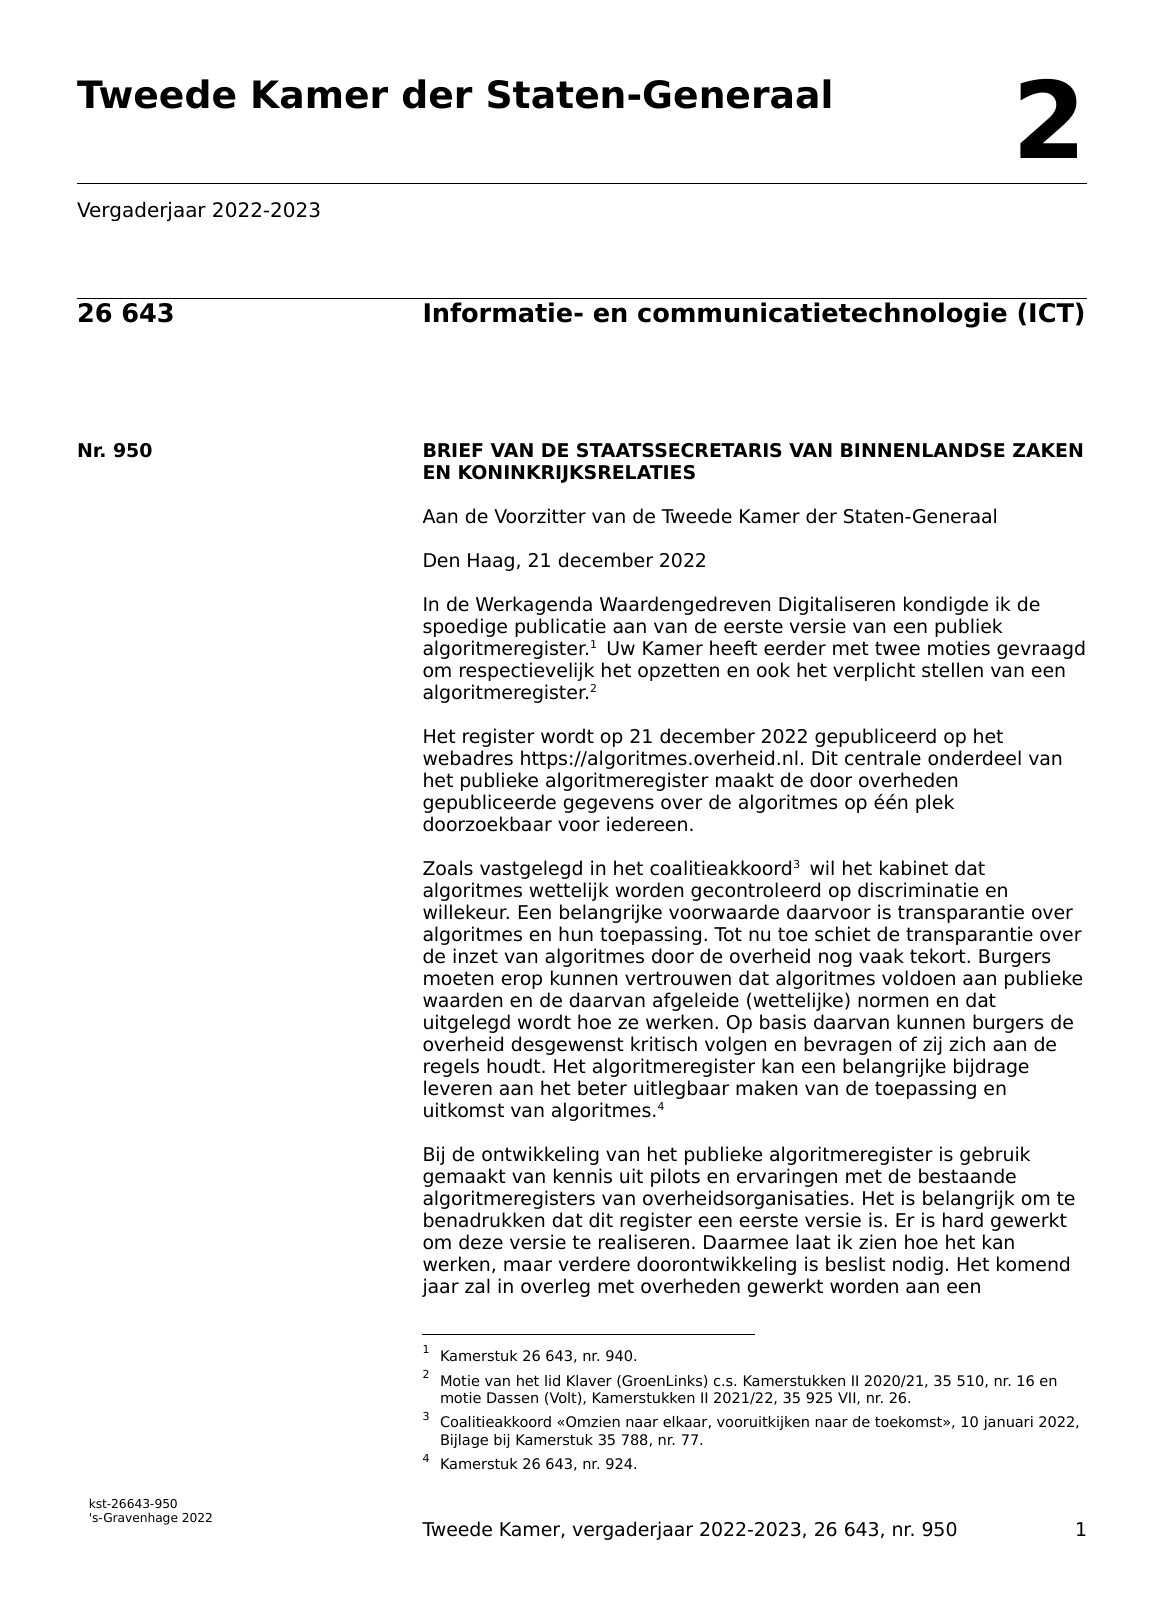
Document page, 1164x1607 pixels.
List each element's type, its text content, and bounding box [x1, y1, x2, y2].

text kst-26643-950 [88, 1497, 323, 1511]
text 's-Gravenhage 2022 [88, 1511, 323, 1525]
text Zoals vastgelegd in het coalitieakkoord wil het kabinet dat algoritmes wettelijk worden gecontroleerd op discriminatie en willekeur. Een belangrijke voorwaarde daarvoor is transparantie over algoritmes en hun toepassing. Tot nu toe schiet de transparantie over de inzet van algoritmes door de overheid nog vaak tekort. Burgers moeten erop kunnen vertrouwen dat algoritmes voldoen aan publieke waarden en de daarvan afgeleide (wettelijke) normen en dat uitgelegd wordt hoe ze werken. Op basis daarvan kunnen burgers de overheid desgewenst kritisch volgen en bevragen of zij zich aan de regels houdt. Het algoritmeregister kan een belangrijke bijdrage leveren aan het beter uitlegbaar maken van de toepassing en uitkomst van algoritmes. [422, 858, 1087, 1122]
table_header Tweede Kamer der Staten-Generaal [77, 59, 886, 183]
table_header 2 [886, 59, 1087, 183]
text Kamerstuk 26 643, nr. 940. [422, 1343, 1087, 1366]
text Motie van het lid Klaver (GroenLinks) c.s. Kamerstukken II 2020/21, 35 510, nr. 16 en motie Dassen (Volt), Kamerstukken II 2021/22, 35 925 VII, nr. 26. [422, 1368, 1087, 1407]
subtitle 26 643 Informatie- en communicatietechnologie (ICT) [77, 299, 1087, 329]
table_cell Vergaderjaar 2022-2023 [77, 184, 1087, 298]
text Kamerstuk 26 643, nr. 924. [422, 1452, 1087, 1474]
text Bij de ontwikkeling van het publieke algoritmeregister is gebruik gemaakt van kennis uit pilots en ervaringen met de bestaande algoritmeregisters van overheidsorganisaties. Het is belangrijk om te benadrukken dat dit register een eerste versie is. Er is hard gewerkt om deze versie te realiseren. Daarmee laat ik zien hoe het kan werken, maar verdere doorontwikkeling is beslist nodig. Het komend jaar zal in overleg met overheden gewerkt worden aan een [422, 1144, 1087, 1298]
text In de Werkagenda Waardengedreven Digitaliseren kondigde ik de spoedige publicatie aan van de eerste versie van een publiek algoritmeregister. Uw Kamer heeft eerder met twee moties gevraagd om respectievelijk het opzetten en ook het verplicht stellen van een algoritmeregister. [422, 594, 1087, 704]
text Den Haag, 21 december 2022 [422, 550, 1087, 572]
text Het register wordt op 21 december 2022 gepubliceerd op het webadres https://algoritmes.overheid.nl. Dit centrale onderdeel van het publieke algoritmeregister maakt de door overheden gepubliceerde gegevens over de algoritmes op één plek doorzoekbaar voor iedereen. [422, 726, 1087, 836]
text Aan de Voorzitter van de Tweede Kamer der Staten-Generaal [422, 506, 1087, 528]
text Coalitieakkoord «Omzien naar elkaar, vooruitkijken naar de toekomst», 10 januari 2022, Bijlage bij Kamerstuk 35 788, nr. 77. [422, 1410, 1087, 1449]
subtitle Nr. 950 BRIEF VAN DE STAATSSECRETARIS VAN BINNENLANDSE ZAKEN EN KONINKRIJKSRELATIES [77, 440, 1087, 484]
